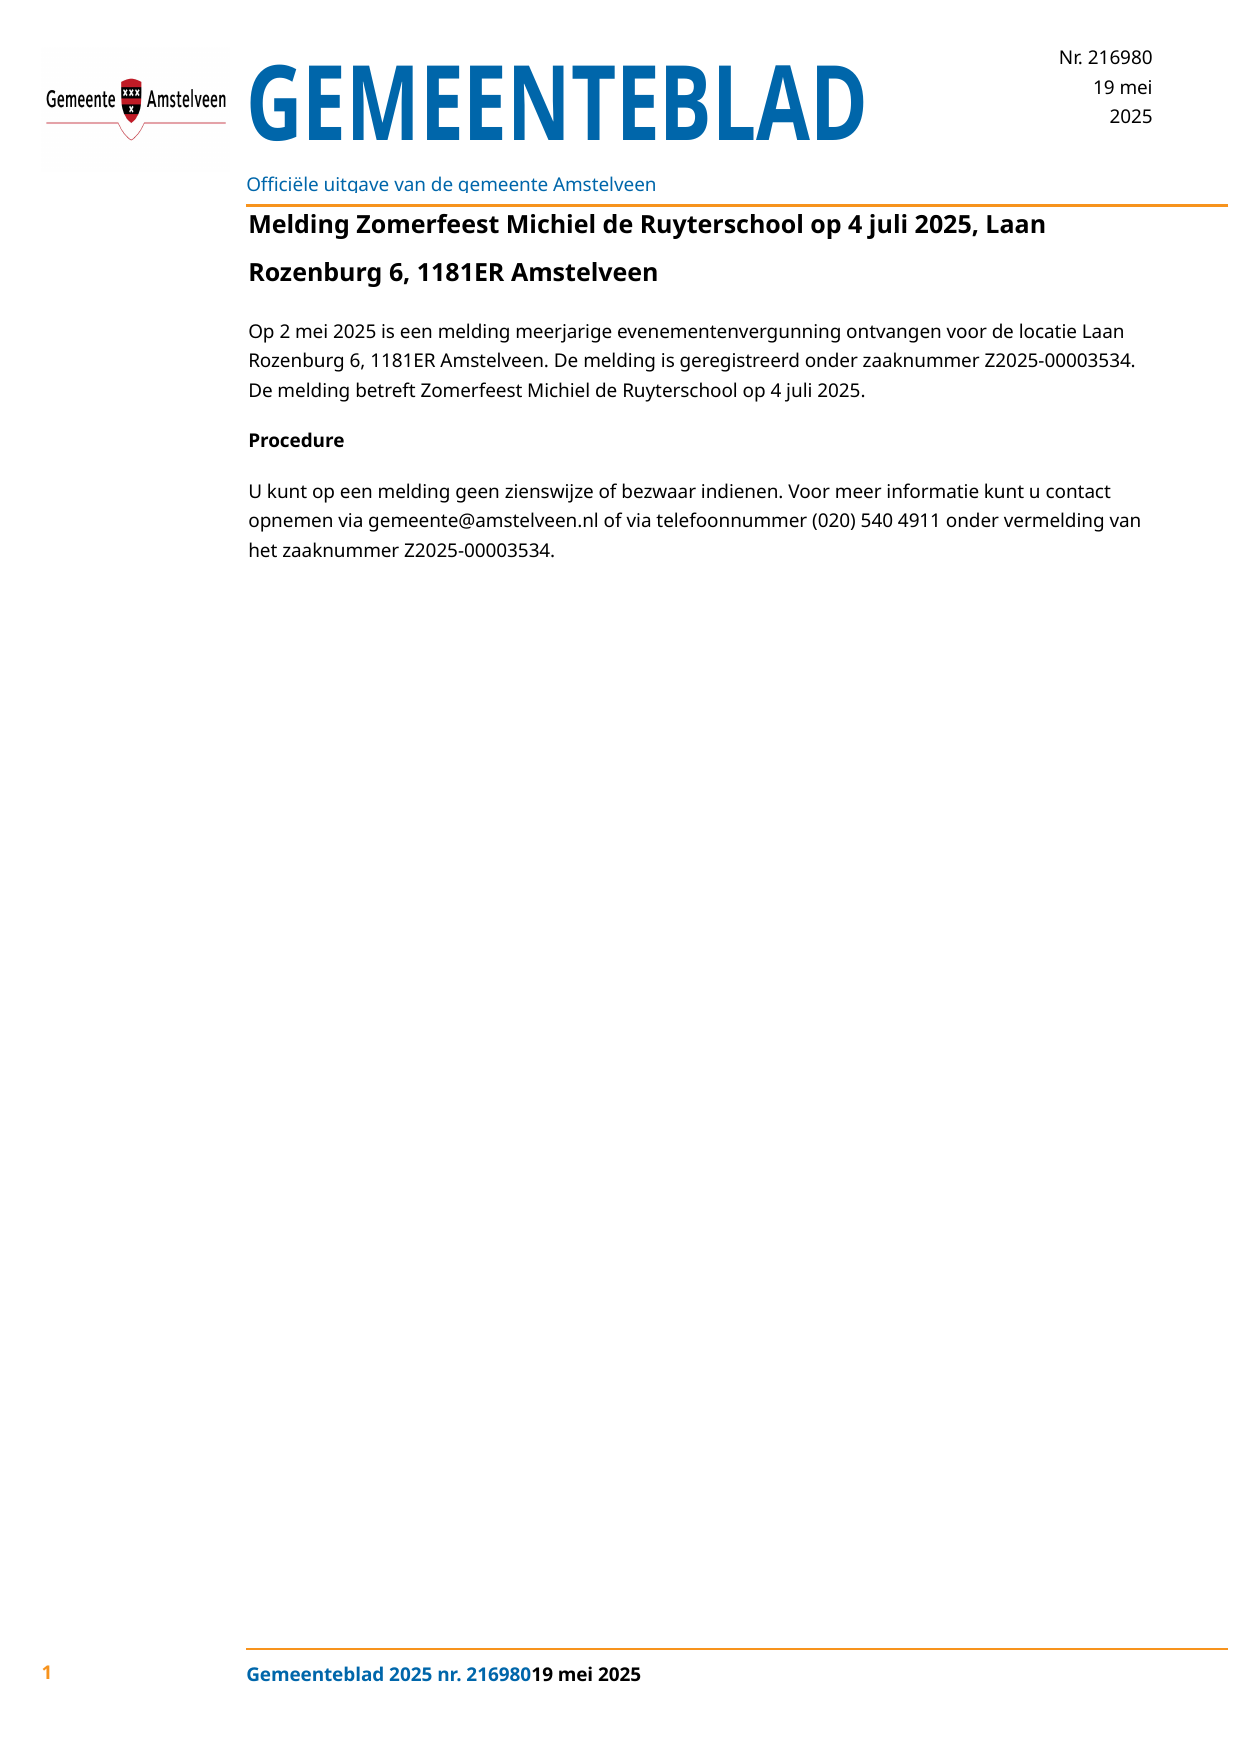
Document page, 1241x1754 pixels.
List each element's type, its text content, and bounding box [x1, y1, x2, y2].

text Melding Zomerfeest Michiel de Ruyterschool op 4 juli 2025, Laan Rozenburg 6, 1181ER Amstelveen [248, 207, 1152, 288]
text Procedure [248, 427, 1152, 453]
picture [41, 47, 231, 172]
text U kunt op een melding geen zienswijze of bezwaar indienen. Voor meer informatie kunt u contact opnemen via gemeente@amstelveen.nl of via telefoonnummer (020) 540 4911 onder vermelding van het zaaknummer Z2025-00003534. [248, 478, 1152, 563]
text Op 2 mei 2025 is een melding meerjarige evenementenvergunning ontvangen voor de locatie Laan Rozenburg 6, 1181ER Amstelveen. De melding is geregistreerd onder zaaknummer Z2025-00003534. De melding betreft Zomerfeest Michiel de Ruyterschool op 4 juli 2025. [248, 318, 1152, 403]
